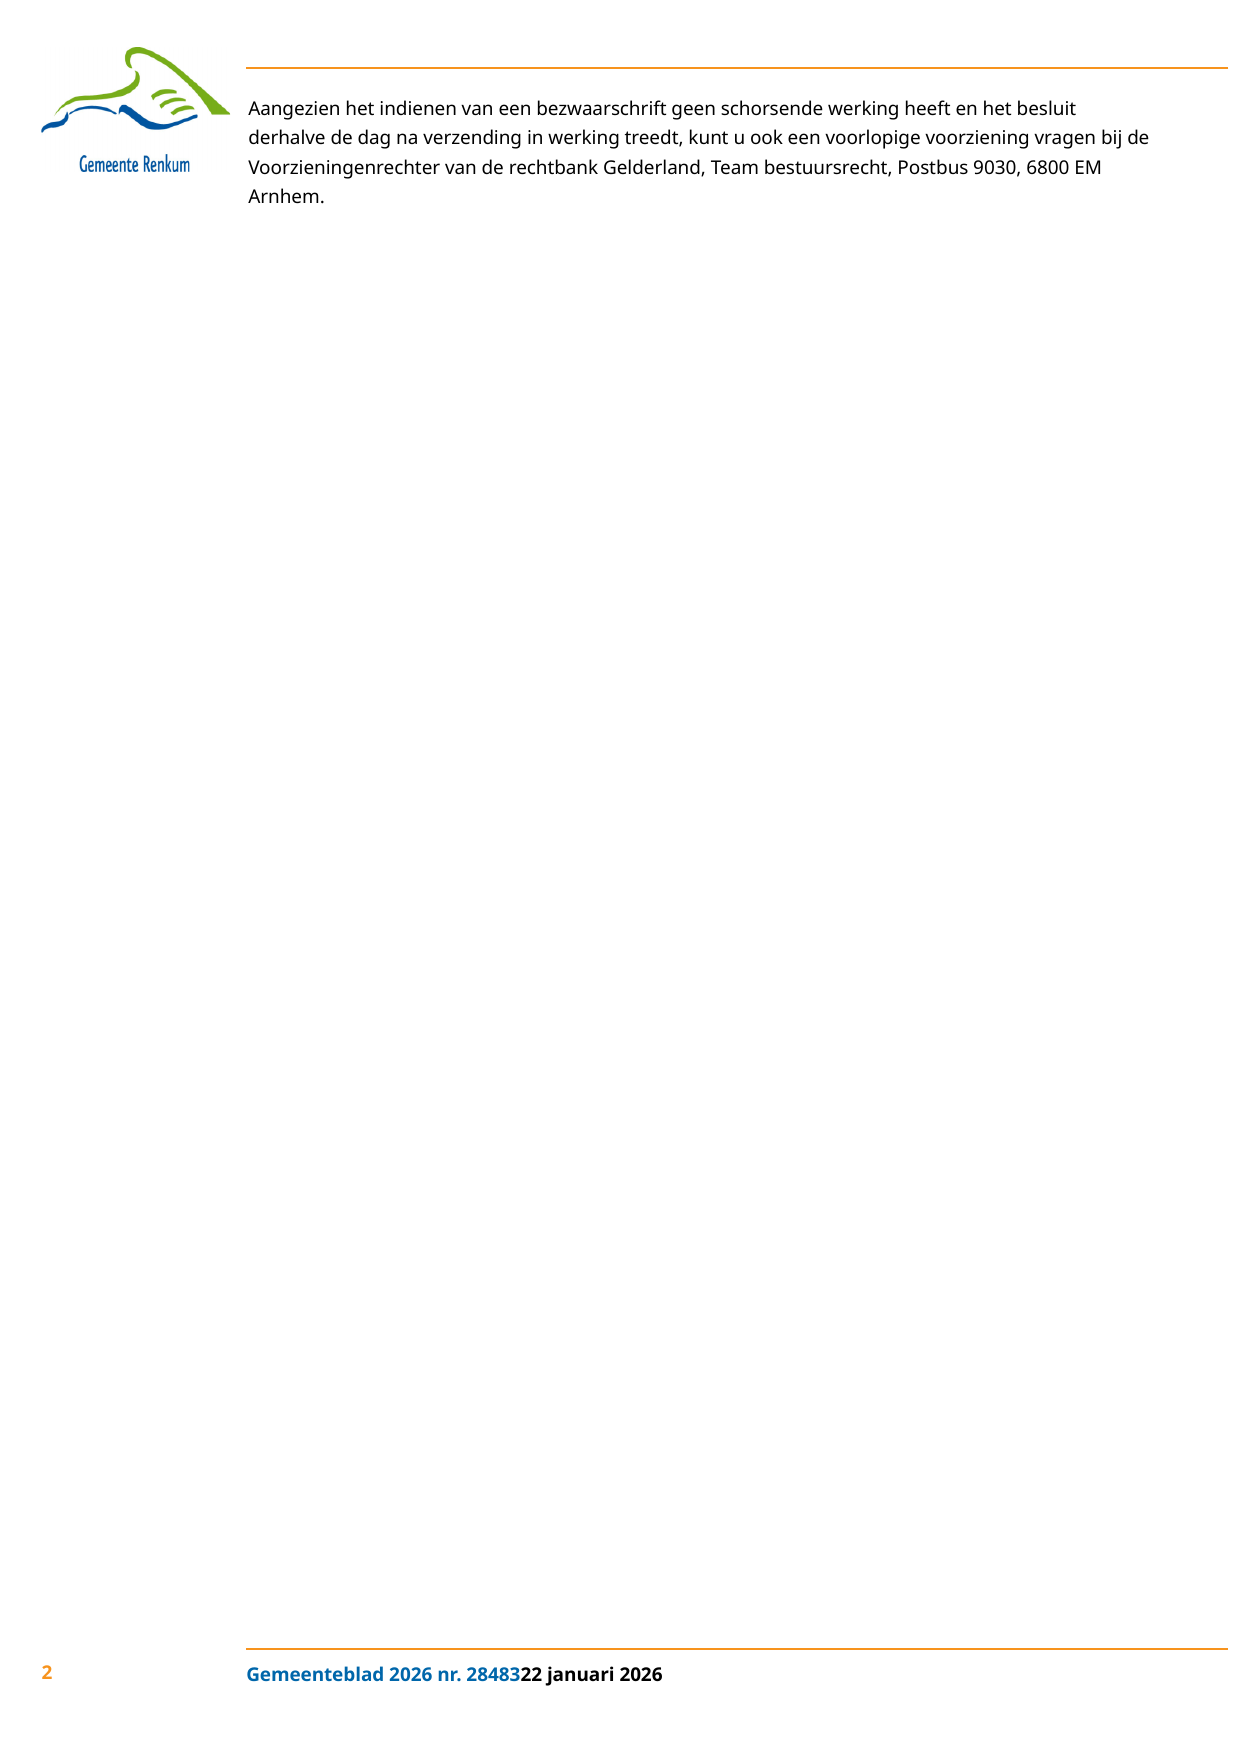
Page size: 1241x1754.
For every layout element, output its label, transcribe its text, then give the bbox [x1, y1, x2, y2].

text Aangezien het indienen van een bezwaarschrift geen schorsende werking heeft en het besluit derhalve de dag na verzending in werking treedt, kunt u ook een voorlopige voorziening vragen bij de Voorzieningenrechter van de rechtbank Gelderland, Team bestuursrecht, Postbus 9030, 6800 EM Arnhem. [248, 95, 1152, 209]
picture [41, 47, 231, 172]
